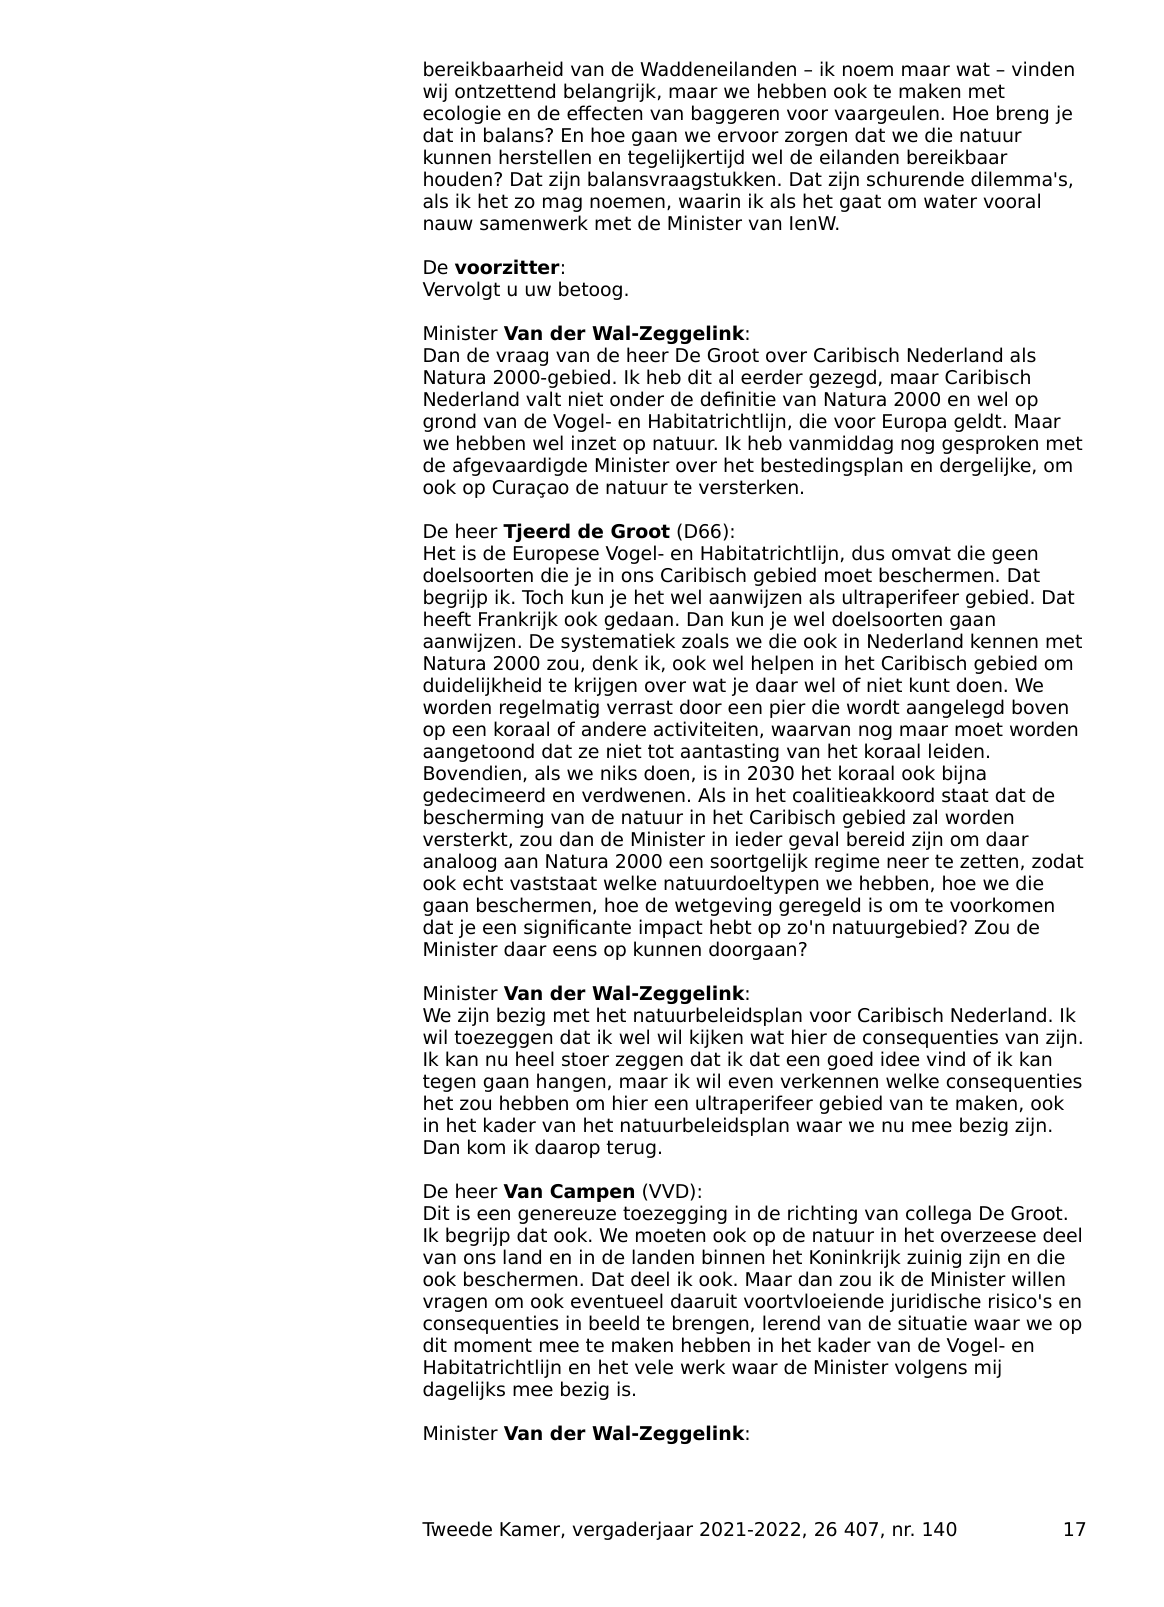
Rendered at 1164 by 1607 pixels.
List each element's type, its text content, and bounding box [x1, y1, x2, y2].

text Dit is een genereuze toezegging in de richting van collega De Groot. Ik begrijp dat ook. We moeten ook op de natuur in het overzeese deel van ons land en in de landen binnen het Koninkrijk zuinig zijn en die ook beschermen. Dat deel ik ook. Maar dan zou ik de Minister willen vragen om ook eventueel daaruit voortvloeiende juridische risico's en consequenties in beeld te brengen, lerend van de situatie waar we op dit moment mee te maken hebben in het kader van de Vogel- en Habitatrichtlijn en het vele werk waar de Minister volgens mij dagelijks mee bezig is. [422, 1203, 1087, 1401]
text De heer Tjeerd de Groot (D66): [422, 521, 1087, 543]
text Minister Van der Wal-Zeggelink: [422, 323, 1087, 345]
text We zijn bezig met het natuurbeleidsplan voor Caribisch Nederland. Ik wil toezeggen dat ik wel wil kijken wat hier de consequenties van zijn. Ik kan nu heel stoer zeggen dat ik dat een goed idee vind of ik kan tegen gaan hangen, maar ik wil even verkennen welke consequenties het zou hebben om hier een ultraperifeer gebied van te maken, ook in het kader van het natuurbeleidsplan waar we nu mee bezig zijn. Dan kom ik daarop terug. [422, 1005, 1087, 1159]
text Het is de Europese Vogel- en Habitatrichtlijn, dus omvat die geen doelsoorten die je in ons Caribisch gebied moet beschermen. Dat begrijp ik. Toch kun je het wel aanwijzen als ultraperifeer gebied. Dat heeft Frankrijk ook gedaan. Dan kun je wel doelsoorten gaan aanwijzen. De systematiek zoals we die ook in Nederland kennen met Natura 2000 zou, denk ik, ook wel helpen in het Caribisch gebied om duidelijkheid te krijgen over wat je daar wel of niet kunt doen. We worden regelmatig verrast door een pier die wordt aangelegd boven op een koraal of andere activiteiten, waarvan nog maar moet worden aangetoond dat ze niet tot aantasting van het koraal leiden. Bovendien, als we niks doen, is in 2030 het koraal ook bijna gedecimeerd en verdwenen. Als in het coalitieakkoord staat dat de bescherming van de natuur in het Caribisch gebied zal worden versterkt, zou dan de Minister in ieder geval bereid zijn om daar analoog aan Natura 2000 een soortgelijk regime neer te zetten, zodat ook echt vaststaat welke natuurdoeltypen we hebben, hoe we die gaan beschermen, hoe de wetgeving geregeld is om te voorkomen dat je een significante impact hebt op zo'n natuurgebied? Zou de Minister daar eens op kunnen doorgaan? [422, 543, 1087, 961]
text De voorzitter: [422, 257, 1087, 279]
text Vervolgt u uw betoog. [422, 279, 1087, 301]
text Minister Van der Wal-Zeggelink: [422, 983, 1087, 1005]
text Minister Van der Wal-Zeggelink: [422, 1423, 1087, 1445]
text bereikbaarheid van de Waddeneilanden – ik noem maar wat – vinden wij ontzettend belangrijk, maar we hebben ook te maken met ecologie en de effecten van baggeren voor vaargeulen. Hoe breng je dat in balans? En hoe gaan we ervoor zorgen dat we die natuur kunnen herstellen en tegelijkertijd wel de eilanden bereikbaar houden? Dat zijn balansvraagstukken. Dat zijn schurende dilemma's, als ik het zo mag noemen, waarin ik als het gaat om water vooral nauw samenwerk met de Minister van IenW. [422, 59, 1087, 235]
text Dan de vraag van de heer De Groot over Caribisch Nederland als Natura 2000-gebied. Ik heb dit al eerder gezegd, maar Caribisch Nederland valt niet onder de definitie van Natura 2000 en wel op grond van de Vogel- en Habitatrichtlijn, die voor Europa geldt. Maar we hebben wel inzet op natuur. Ik heb vanmiddag nog gesproken met de afgevaardigde Minister over het bestedingsplan en dergelijke, om ook op Curaçao de natuur te versterken. [422, 345, 1087, 499]
text De heer Van Campen (VVD): [422, 1181, 1087, 1203]
